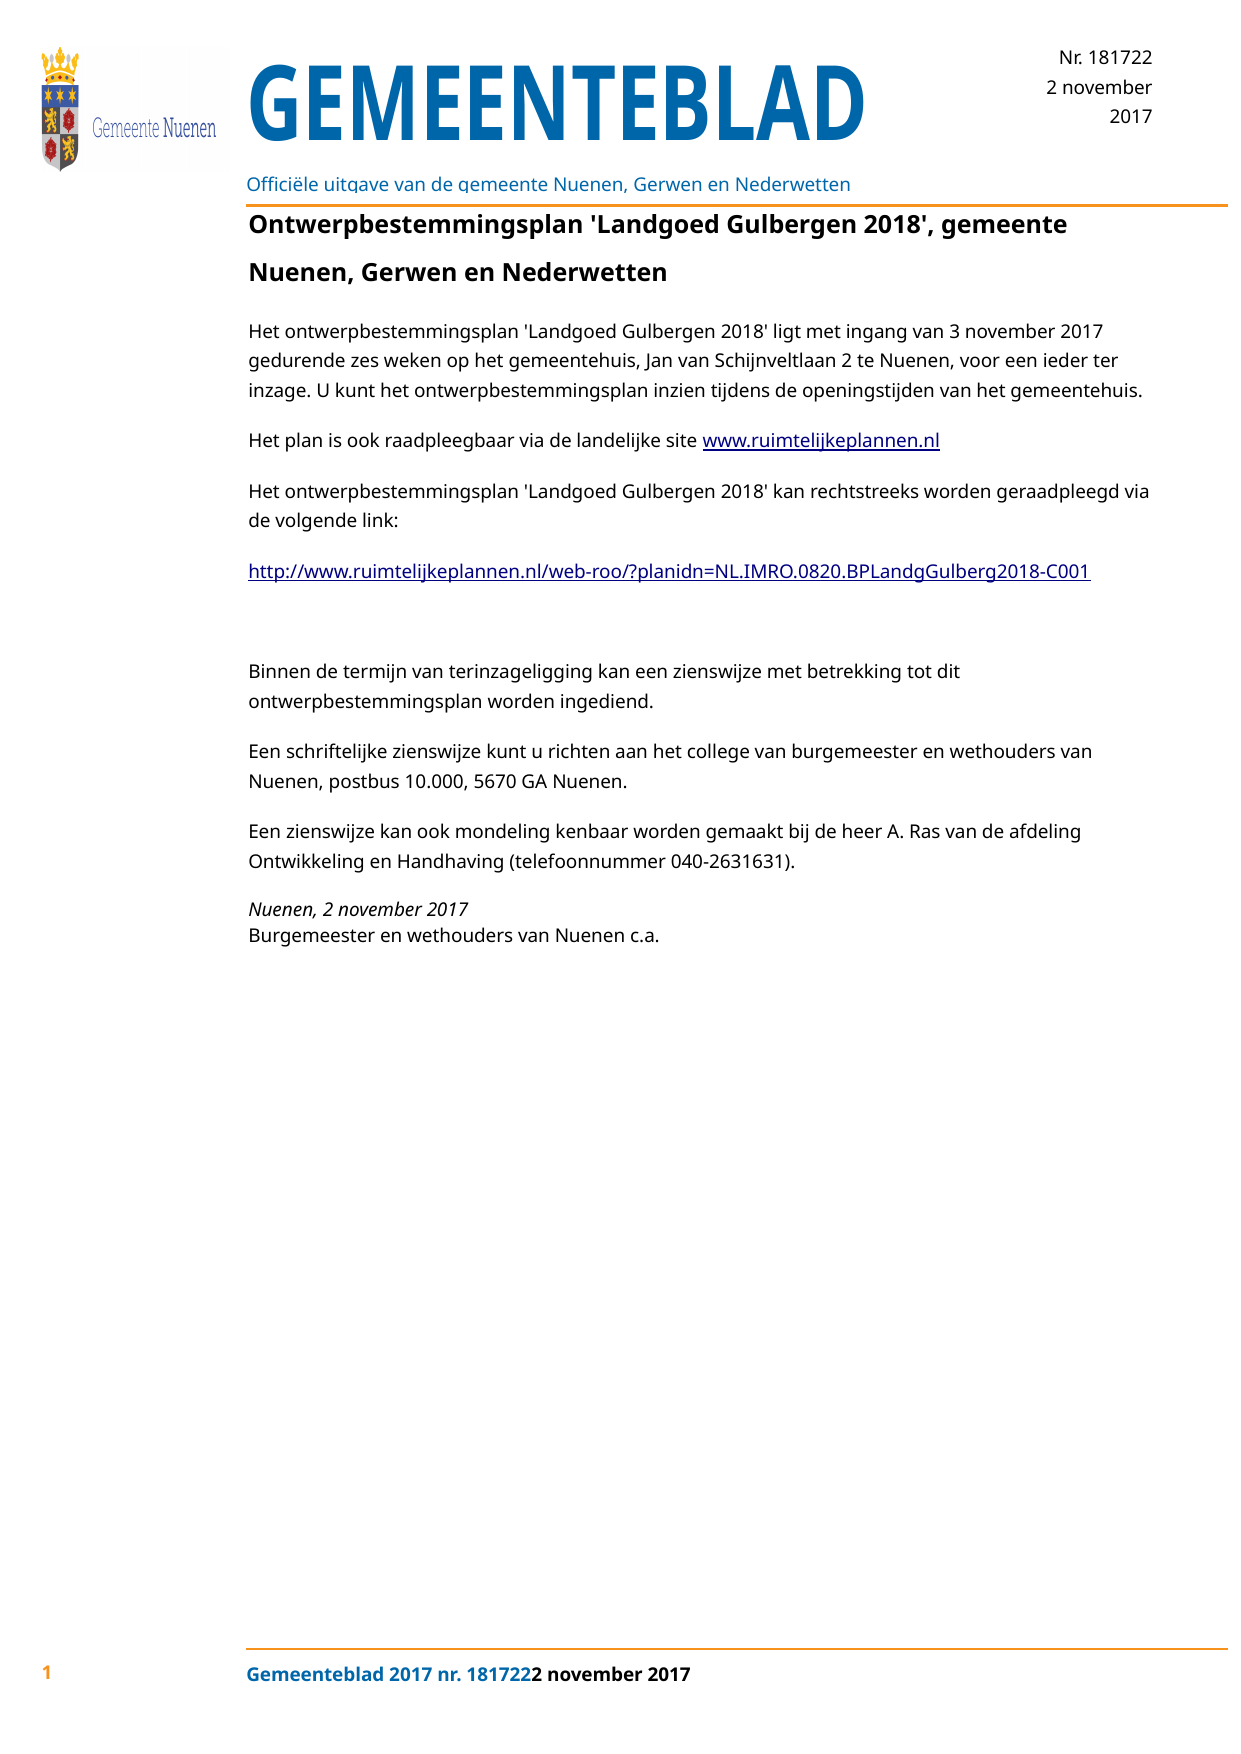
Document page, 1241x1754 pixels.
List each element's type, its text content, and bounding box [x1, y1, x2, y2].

text Het ontwerpbestemmingsplan 'Landgoed Gulbergen 2018' kan rechtstreeks worden geraadpleegd via de volgende link: [248, 478, 1152, 533]
text Nuenen, 2 november 2017 [248, 896, 1152, 922]
text Het ontwerpbestemmingsplan 'Landgoed Gulbergen 2018' ligt met ingang van 3 november 2017 gedurende zes weken op het gemeentehuis, Jan van Schijnveltlaan 2 te Nuenen, voor een ieder ter inzage. U kunt het ontwerpbestemmingsplan inzien tijdens de openingstijden van het gemeentehuis. [248, 318, 1152, 403]
text Een schriftelijke zienswijze kunt u richten aan het college van burgemeester en wethouders van Nuenen, postbus 10.000, 5670 GA Nuenen. [248, 739, 1152, 794]
picture [41, 47, 231, 172]
text Het plan is ook raadpleegbaar via de landelijke site www.ruimtelijkeplannen.nl [248, 427, 1152, 453]
text Binnen de termijn van terinzageligging kan een zienswijze met betrekking tot dit ontwerpbestemmingsplan worden ingediend. [248, 659, 1152, 714]
text Burgemeester en wethouders van Nuenen c.a. [248, 922, 1152, 948]
text Een zienswijze kan ook mondeling kenbaar worden gemaakt bij de heer A. Ras van de afdeling Ontwikkeling en Handhaving (telefoonnummer 040-2631631). [248, 819, 1152, 874]
text Ontwerpbestemmingsplan 'Landgoed Gulbergen 2018', gemeente Nuenen, Gerwen en Nederwetten [248, 207, 1152, 288]
text http://www.ruimtelijkeplannen.nl/web-roo/?planidn=NL.IMRO.0820.BPLandgGulberg2018-C001 [248, 558, 1152, 584]
